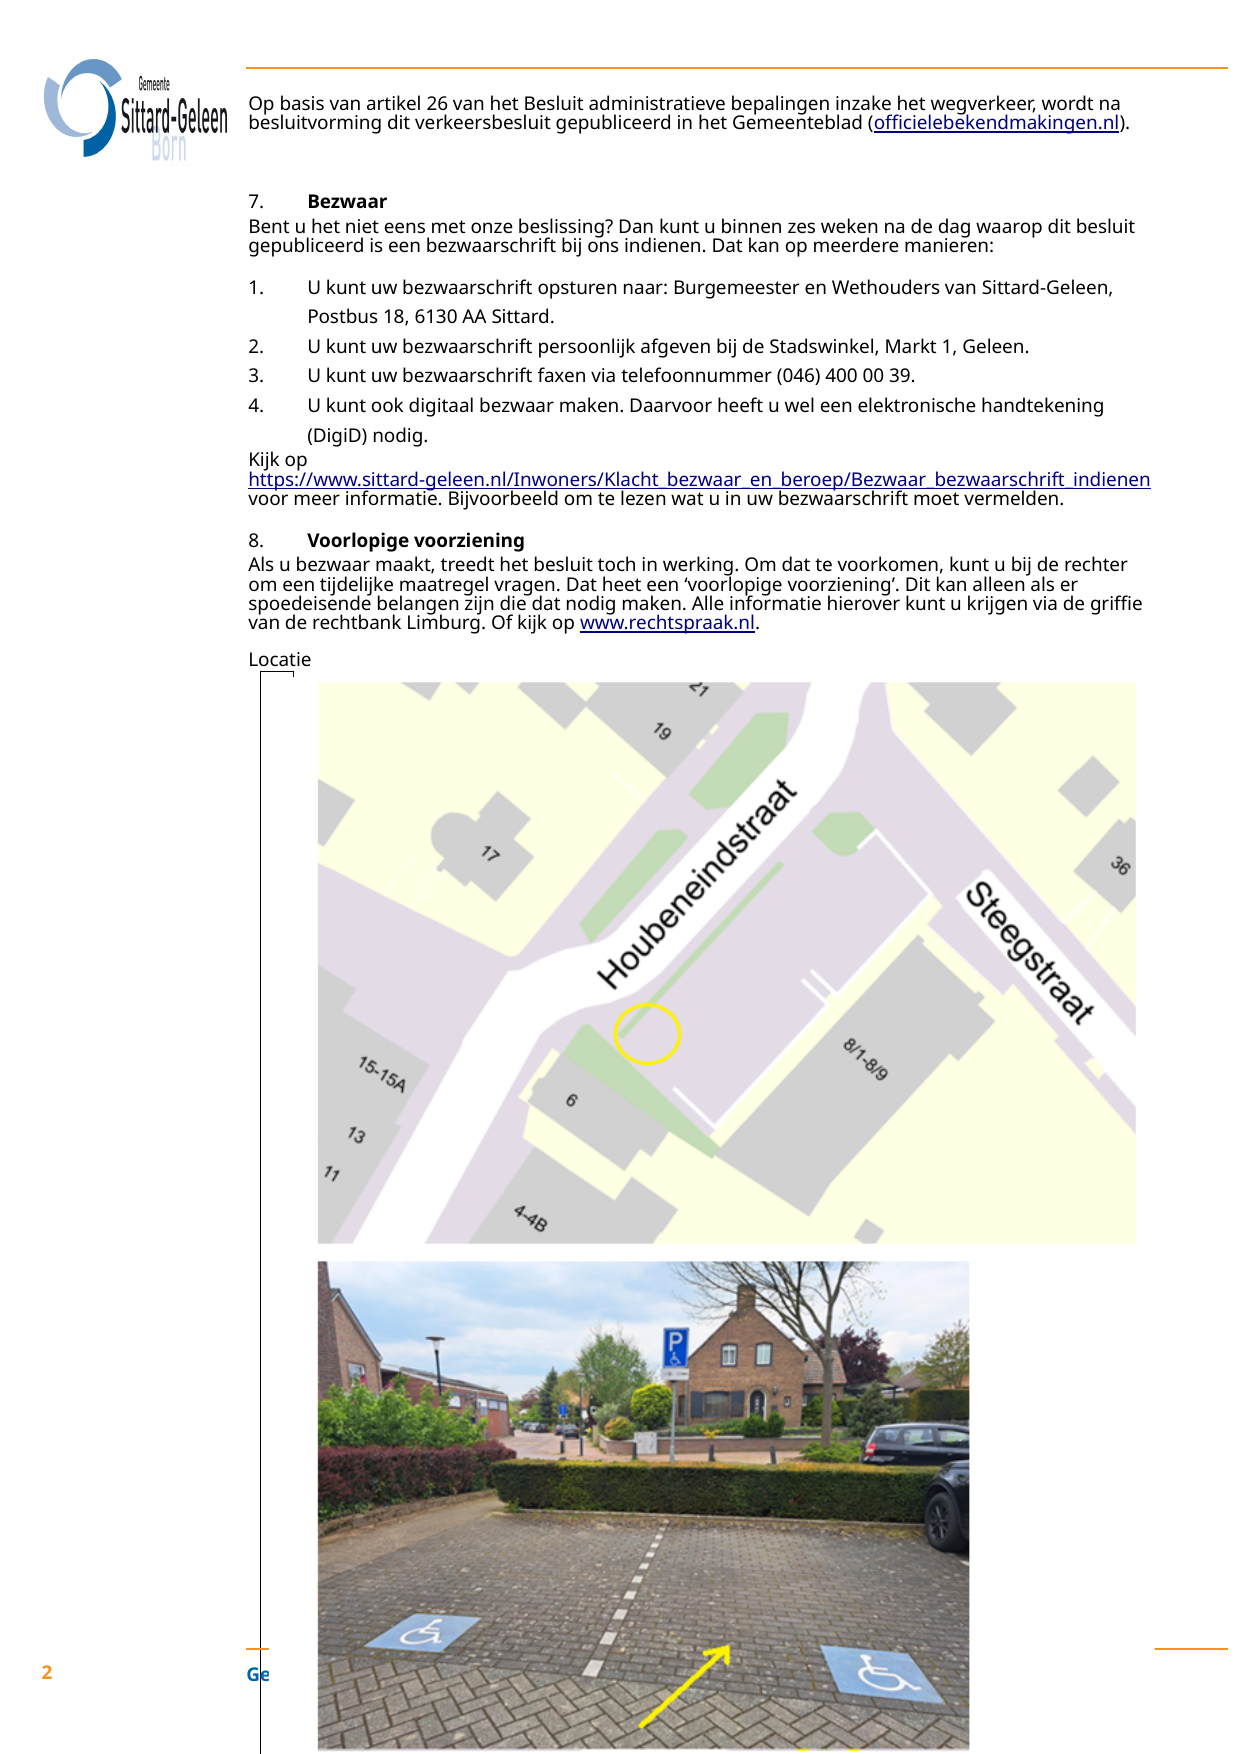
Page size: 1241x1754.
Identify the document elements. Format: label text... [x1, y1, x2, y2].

picture [268, 677, 1155, 1754]
picture [41, 47, 231, 172]
list U kunt uw bezwaarschrift faxen via telefoonnummer (046) 400 00 39. [248, 363, 1152, 388]
text Locatie [248, 651, 1152, 671]
list U kunt ook digitaal bezwaar maken. Daarvoor heeft u wel een elektronische handtekening (DigiD) nodig. [248, 392, 1152, 447]
text Op basis van artikel 26 van het Besluit administratieve bepalingen inzake het wegverkeer, wordt na besluitvorming dit verkeersbesluit gepubliceerd in het Gemeenteblad (officielebekendmakingen.nl). [248, 95, 1152, 133]
text Als u bezwaar maakt, treedt het besluit toch in werking. Om dat te voorkomen, kunt u bij de rechter om een tijdelijke maatregel vragen. Dat heet een ‘voorlopige voorziening’. Dit kan alleen als er spoedeisende belangen zijn die dat nodig maken. Alle informatie hierover kunt u krijgen via de griffie van de rechtbank Limburg. Of kijk op www.rechtspraak.nl. [248, 556, 1152, 633]
text Bent u het niet eens met onze beslissing? Dan kunt u binnen zes weken na de dag waarop dit besluit gepubliceerd is een bezwaarschrift bij ons indienen. Dat kan op meerdere manieren: [248, 218, 1152, 256]
list U kunt uw bezwaarschrift opsturen naar: Burgemeester en Wethouders van Sittard-Geleen, Postbus 18, 6130 AA Sittard. [248, 274, 1152, 329]
list Bezwaar [248, 188, 1152, 214]
text Kijk op https://www.sittard-geleen.nl/Inwoners/Klacht_bezwaar_en_beroep/Bezwaar_bezwaarschrift_indienen voor meer informatie. Bijvoorbeeld om te lezen wat u in uw bezwaarschrift moet vermelden. [248, 451, 1152, 509]
list Voorlopige voorziening [248, 527, 1152, 553]
list U kunt uw bezwaarschrift persoonlijk afgeven bij de Stadswinkel, Markt 1, Geleen. [248, 333, 1152, 359]
